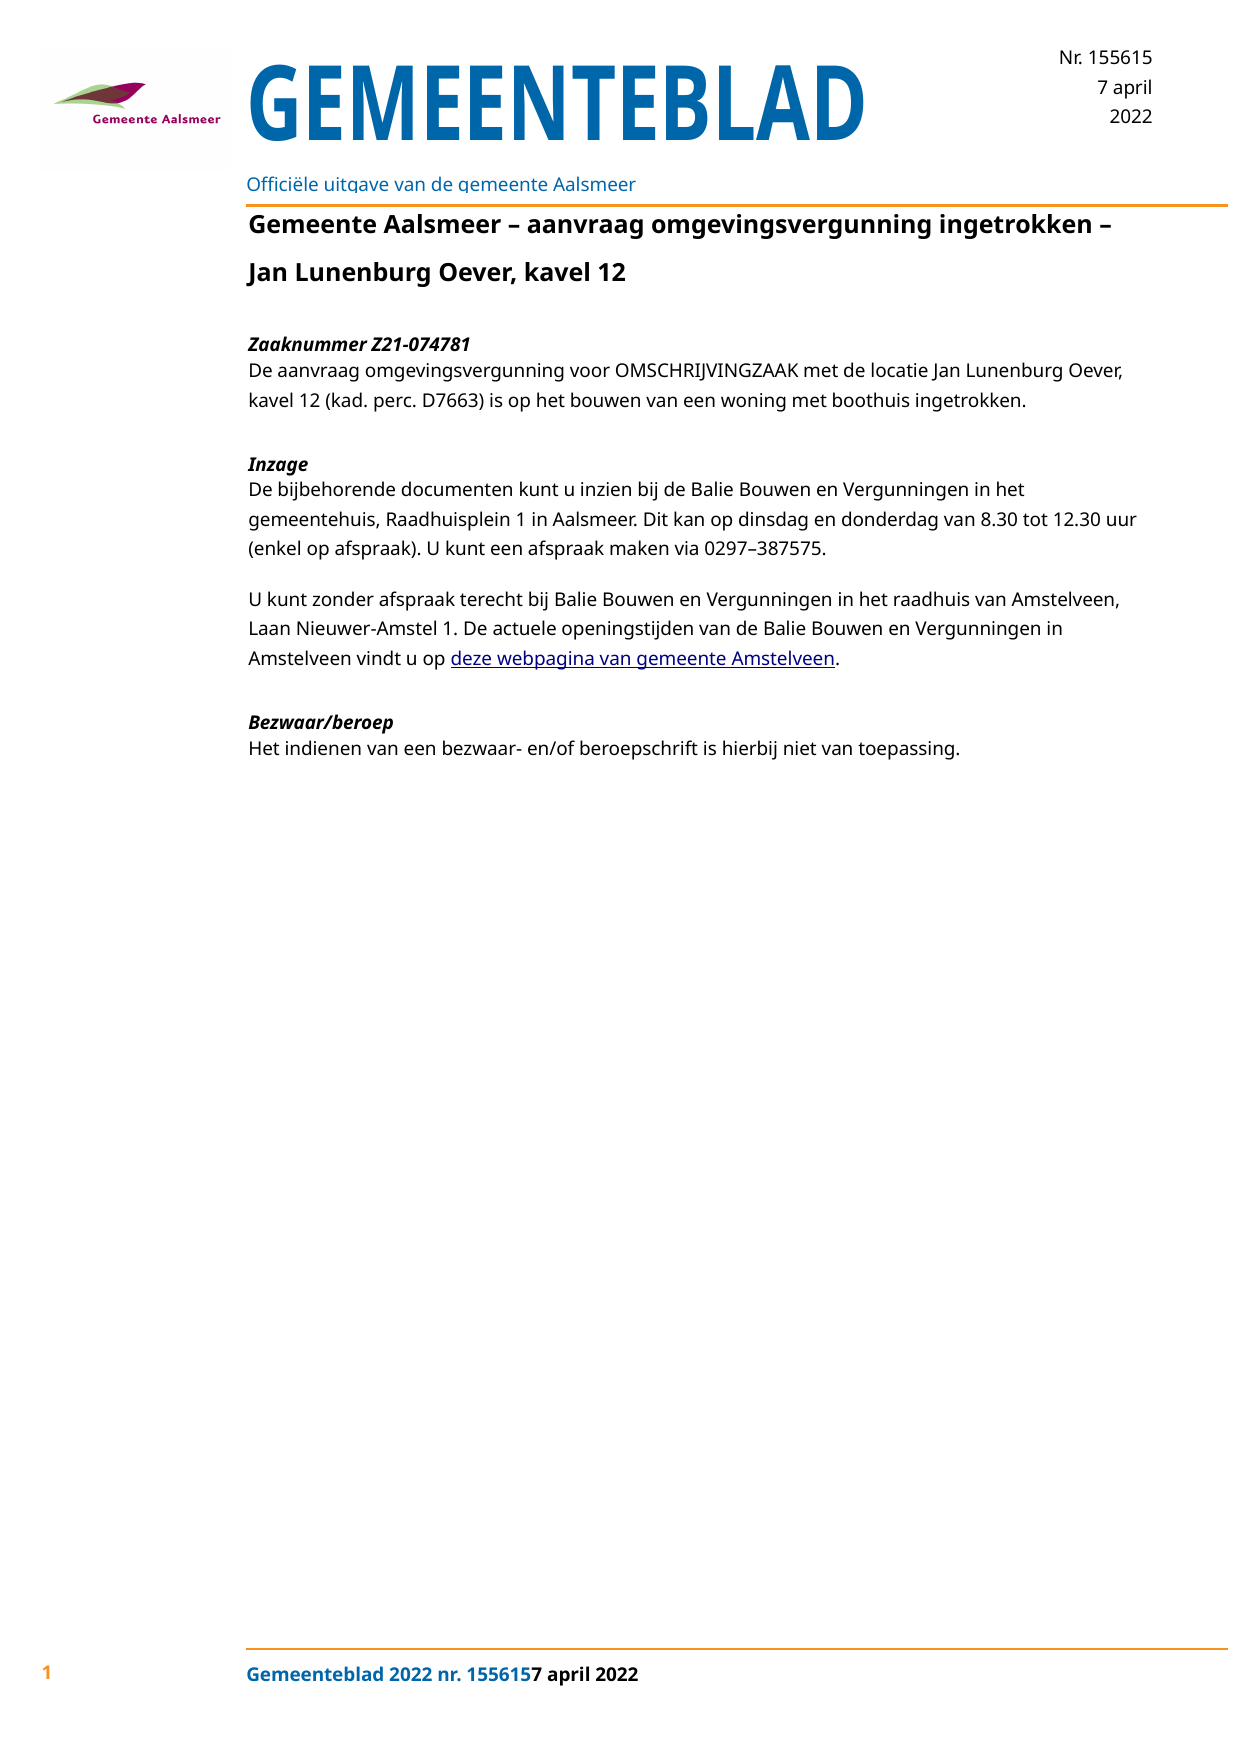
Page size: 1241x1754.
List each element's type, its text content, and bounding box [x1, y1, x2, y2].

text Inzage [248, 451, 1152, 476]
text Bezwaar/beroep [248, 709, 1152, 735]
text Het indienen van een bezwaar- en/of beroepschrift is hierbij niet van toepassing. [248, 735, 1152, 761]
text U kunt zonder afspraak terecht bij Balie Bouwen en Vergunningen in het raadhuis van Amstelveen, Laan Nieuwer-Amstel 1. De actuele openingstijden van de Balie Bouwen en Vergunningen in Amstelveen vindt u op deze webpagina van gemeente Amstelveen. [248, 586, 1152, 671]
text De bijbehorende documenten kunt u inzien bij de Balie Bouwen en Vergunningen in het gemeentehuis, Raadhuisplein 1 in Aalsmeer. Dit kan op dinsdag en donderdag van 8.30 tot 12.30 uur (enkel op afspraak). U kunt een afspraak maken via 0297–387575. [248, 476, 1152, 561]
text De aanvraag omgevingsvergunning voor OMSCHRIJVINGZAAK met de locatie Jan Lunenburg Oever, kavel 12 (kad. perc. D7663) is op het bouwen van een woning met boothuis ingetrokken. [248, 357, 1152, 412]
text Gemeente Aalsmeer – aanvraag omgevingsvergunning ingetrokken – Jan Lunenburg Oever, kavel 12 [248, 207, 1152, 288]
text Zaaknummer Z21-074781 [248, 331, 1152, 357]
picture [41, 47, 231, 172]
